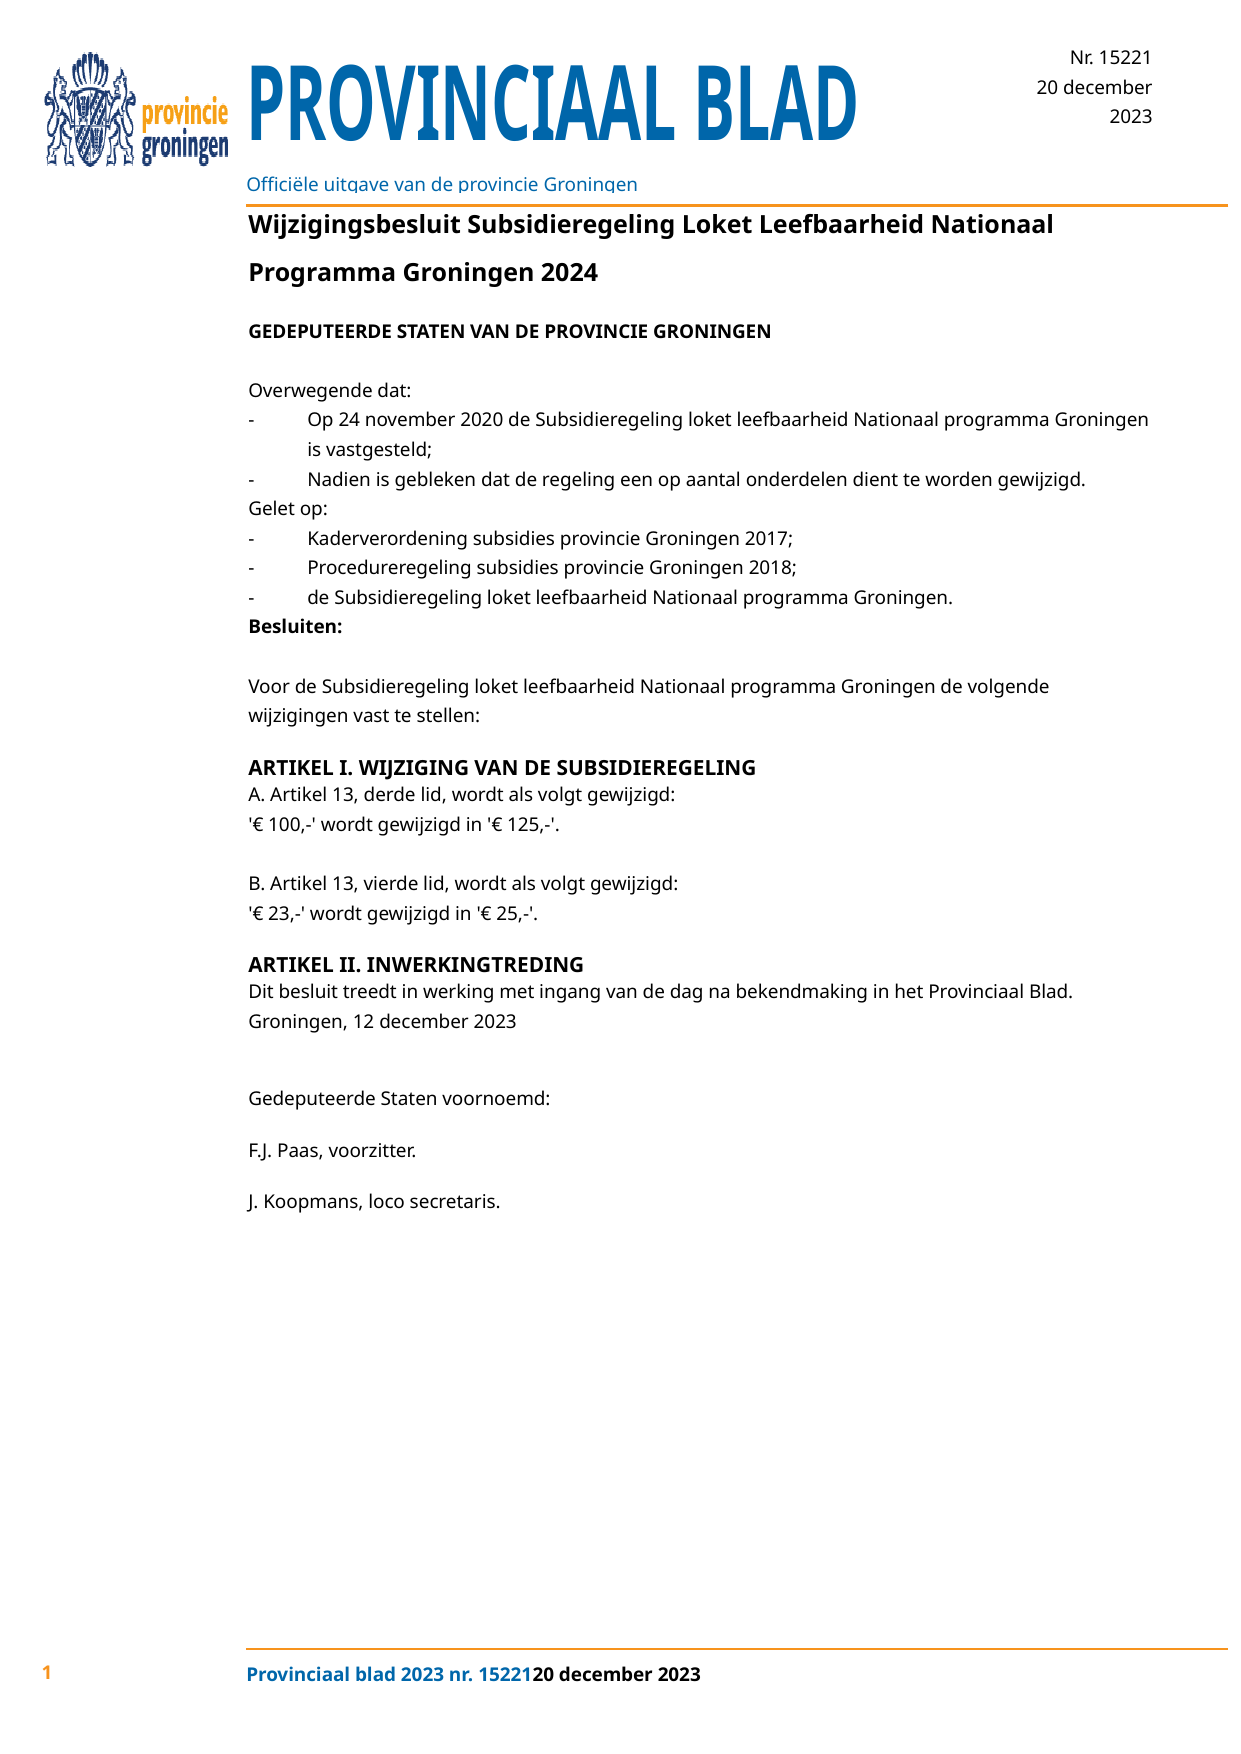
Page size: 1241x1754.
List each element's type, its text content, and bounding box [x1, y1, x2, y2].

text B. Artikel 13, vierde lid, wordt als volgt gewijzigd: [248, 870, 1152, 896]
text '€ 100,-' wordt gewijzigd in '€ 125,-'. [248, 811, 1152, 837]
list Procedureregeling subsidies provincie Groningen 2018; [248, 554, 1152, 580]
text F.J. Paas, voorzitter. [248, 1137, 1152, 1162]
picture [41, 47, 231, 172]
text Besluiten: [248, 614, 1152, 639]
text '€ 23,-' wordt gewijzigd in '€ 25,-'. [248, 900, 1152, 925]
text Voor de Subsidieregeling loket leefbaarheid Nationaal programma Groningen de volgende wijzigingen vast te stellen: [248, 673, 1152, 728]
text GEDEPUTEERDE STATEN VAN DE PROVINCIE GRONINGEN [248, 318, 1152, 344]
text Overwegende dat: [248, 377, 1152, 403]
text Gedeputeerde Staten voornoemd: [248, 1085, 1152, 1111]
text J. Koopmans, loco secretaris. [248, 1188, 1152, 1214]
text Wijzigingsbesluit Subsidieregeling Loket Leefbaarheid Nationaal Programma Groningen 2024 [248, 207, 1152, 288]
text A. Artikel 13, derde lid, wordt als volgt gewijzigd: [248, 781, 1152, 807]
text ARTIKEL II. INWERKINGTREDING [248, 950, 1152, 978]
list Kaderverordening subsidies provincie Groningen 2017; [248, 525, 1152, 551]
list de Subsidieregeling loket leefbaarheid Nationaal programma Groningen. [248, 584, 1152, 610]
text Dit besluit treedt in werking met ingang van de dag na bekendmaking in het Provinciaal Blad. [248, 978, 1152, 1004]
list Nadien is gebleken dat de regeling een op aantal onderdelen dient te worden gewijzigd. [248, 466, 1152, 492]
text Groningen, 12 december 2023 [248, 1008, 1152, 1034]
text Gelet op: [248, 495, 1152, 521]
list Op 24 november 2020 de Subsidieregeling loket leefbaarheid Nationaal programma Groningen is vastgesteld; [248, 407, 1152, 462]
text ARTIKEL I. WIJZIGING VAN DE SUBSIDIEREGELING [248, 753, 1152, 781]
